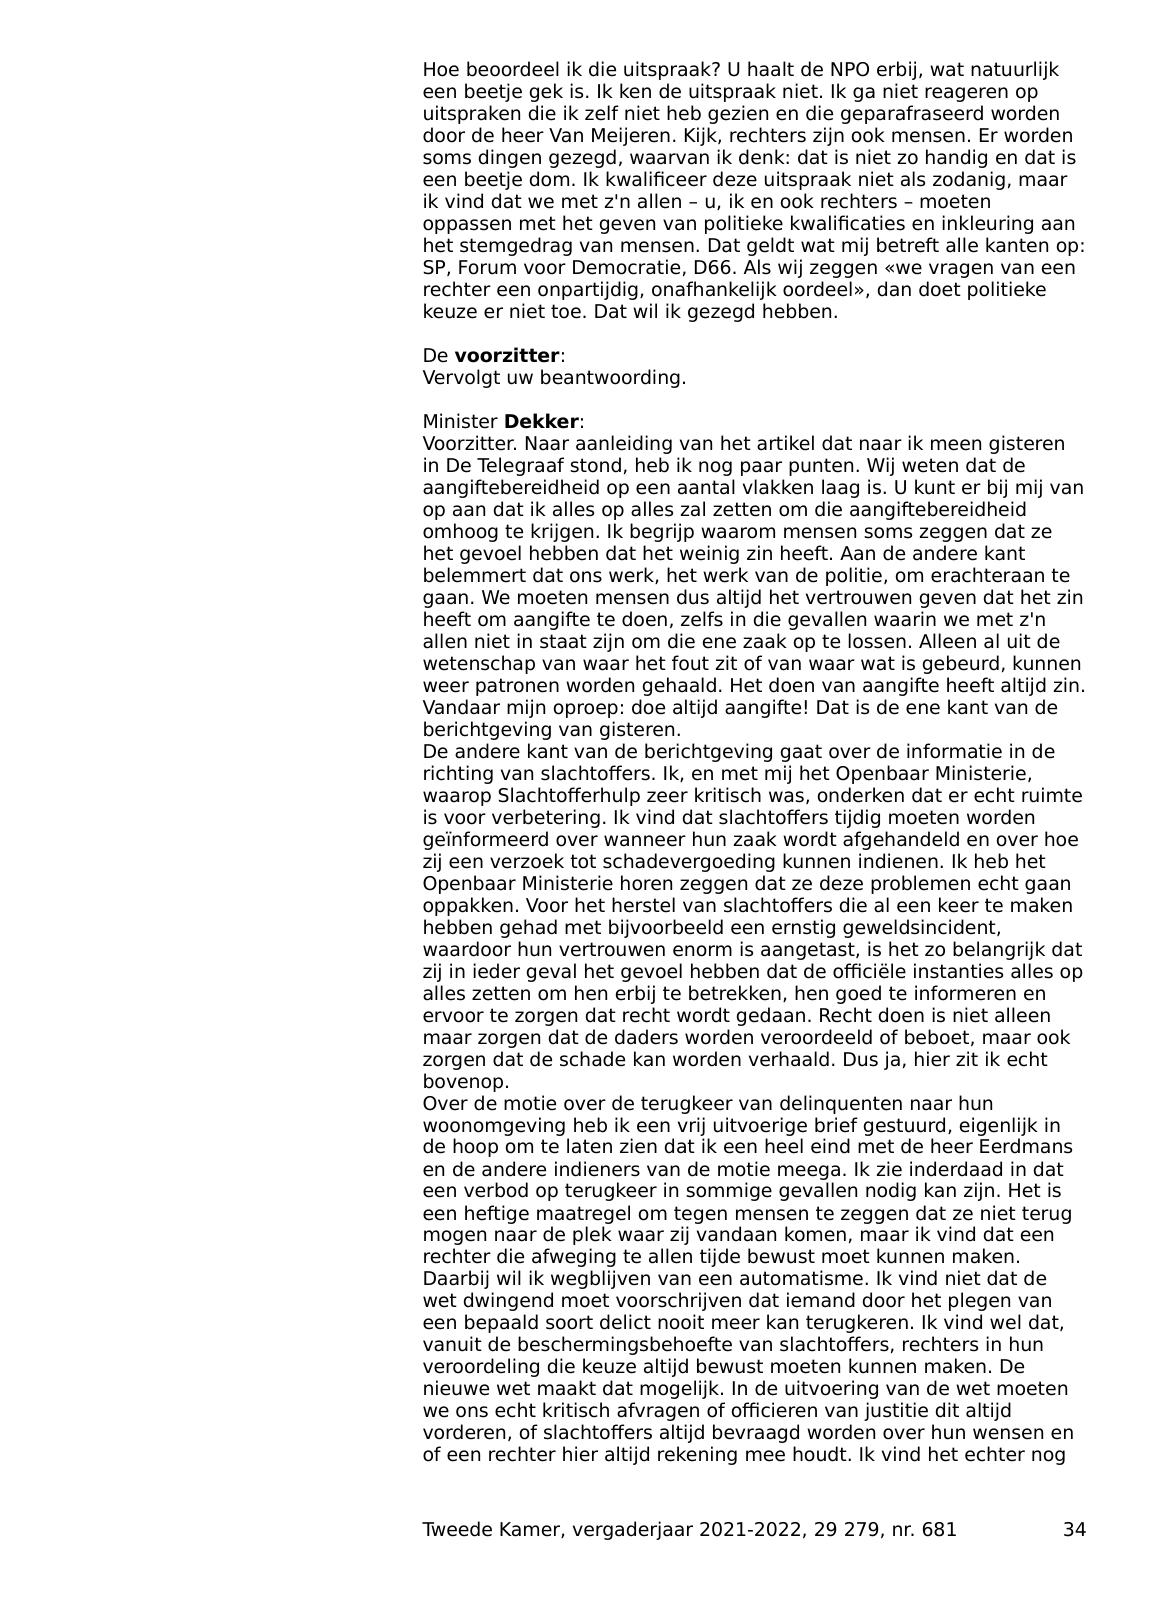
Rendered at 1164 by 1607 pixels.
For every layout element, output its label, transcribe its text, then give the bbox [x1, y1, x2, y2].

text De voorzitter: [422, 345, 1087, 367]
text Hoe beoordeel ik die uitspraak? U haalt de NPO erbij, wat natuurlijk een beetje gek is. Ik ken de uitspraak niet. Ik ga niet reageren op uitspraken die ik zelf niet heb gezien en die geparafraseerd worden door de heer Van Meijeren. Kijk, rechters zijn ook mensen. Er worden soms dingen gezegd, waarvan ik denk: dat is niet zo handig en dat is een beetje dom. Ik kwalificeer deze uitspraak niet als zodanig, maar ik vind dat we met z'n allen – u, ik en ook rechters – moeten oppassen met het geven van politieke kwalificaties en inkleuring aan het stemgedrag van mensen. Dat geldt wat mij betreft alle kanten op: SP, Forum voor Democratie, D66. Als wij zeggen «we vragen van een rechter een onpartijdig, onafhankelijk oordeel», dan doet politieke keuze er niet toe. Dat wil ik gezegd hebben. [422, 59, 1087, 323]
text De andere kant van de berichtgeving gaat over de informatie in de richting van slachtoffers. Ik, en met mij het Openbaar Ministerie, waarop Slachtofferhulp zeer kritisch was, onderken dat er echt ruimte is voor verbetering. Ik vind dat slachtoffers tijdig moeten worden geïnformeerd over wanneer hun zaak wordt afgehandeld en over hoe zij een verzoek tot schadevergoeding kunnen indienen. Ik heb het Openbaar Ministerie horen zeggen dat ze deze problemen echt gaan oppakken. Voor het herstel van slachtoffers die al een keer te maken hebben gehad met bijvoorbeeld een ernstig geweldsincident, waardoor hun vertrouwen enorm is aangetast, is het zo belangrijk dat zij in ieder geval het gevoel hebben dat de officiële instanties alles op alles zetten om hen erbij te betrekken, hen goed te informeren en ervoor te zorgen dat recht wordt gedaan. Recht doen is niet alleen maar zorgen dat de daders worden veroordeeld of beboet, maar ook zorgen dat de schade kan worden verhaald. Dus ja, hier zit ik echt bovenop. [422, 741, 1087, 1092]
text Over de motie over de terugkeer van delinquenten naar hun woonomgeving heb ik een vrij uitvoerige brief gestuurd, eigenlijk in de hoop om te laten zien dat ik een heel eind met de heer Eerdmans en de andere indieners van de motie meega. Ik zie inderdaad in dat een verbod op terugkeer in sommige gevallen nodig kan zijn. Het is een heftige maatregel om tegen mensen te zeggen dat ze niet terug mogen naar de plek waar zij vandaan komen, maar ik vind dat een rechter die afweging te allen tijde bewust moet kunnen maken. Daarbij wil ik wegblijven van een automatisme. Ik vind niet dat de wet dwingend moet voorschrijven dat iemand door het plegen van een bepaald soort delict nooit meer kan terugkeren. Ik vind wel dat, vanuit de beschermingsbehoefte van slachtoffers, rechters in hun veroordeling die keuze altijd bewust moeten kunnen maken. De nieuwe wet maakt dat mogelijk. In de uitvoering van de wet moeten we ons echt kritisch afvragen of officieren van justitie dit altijd vorderen, of slachtoffers altijd bevraagd worden over hun wensen en of een rechter hier altijd rekening mee houdt. Ik vind het echter nog [422, 1092, 1087, 1466]
text Voorzitter. Naar aanleiding van het artikel dat naar ik meen gisteren in De Telegraaf stond, heb ik nog paar punten. Wij weten dat de aangiftebereidheid op een aantal vlakken laag is. U kunt er bij mij van op aan dat ik alles op alles zal zetten om die aangiftebereidheid omhoog te krijgen. Ik begrijp waarom mensen soms zeggen dat ze het gevoel hebben dat het weinig zin heeft. Aan de andere kant belemmert dat ons werk, het werk van de politie, om erachteraan te gaan. We moeten mensen dus altijd het vertrouwen geven dat het zin heeft om aangifte te doen, zelfs in die gevallen waarin we met z'n allen niet in staat zijn om die ene zaak op te lossen. Alleen al uit de wetenschap van waar het fout zit of van waar wat is gebeurd, kunnen weer patronen worden gehaald. Het doen van aangifte heeft altijd zin. Vandaar mijn oproep: doe altijd aangifte! Dat is de ene kant van de berichtgeving van gisteren. [422, 433, 1087, 741]
text Minister Dekker: [422, 411, 1087, 433]
text Vervolgt uw beantwoording. [422, 367, 1087, 389]
